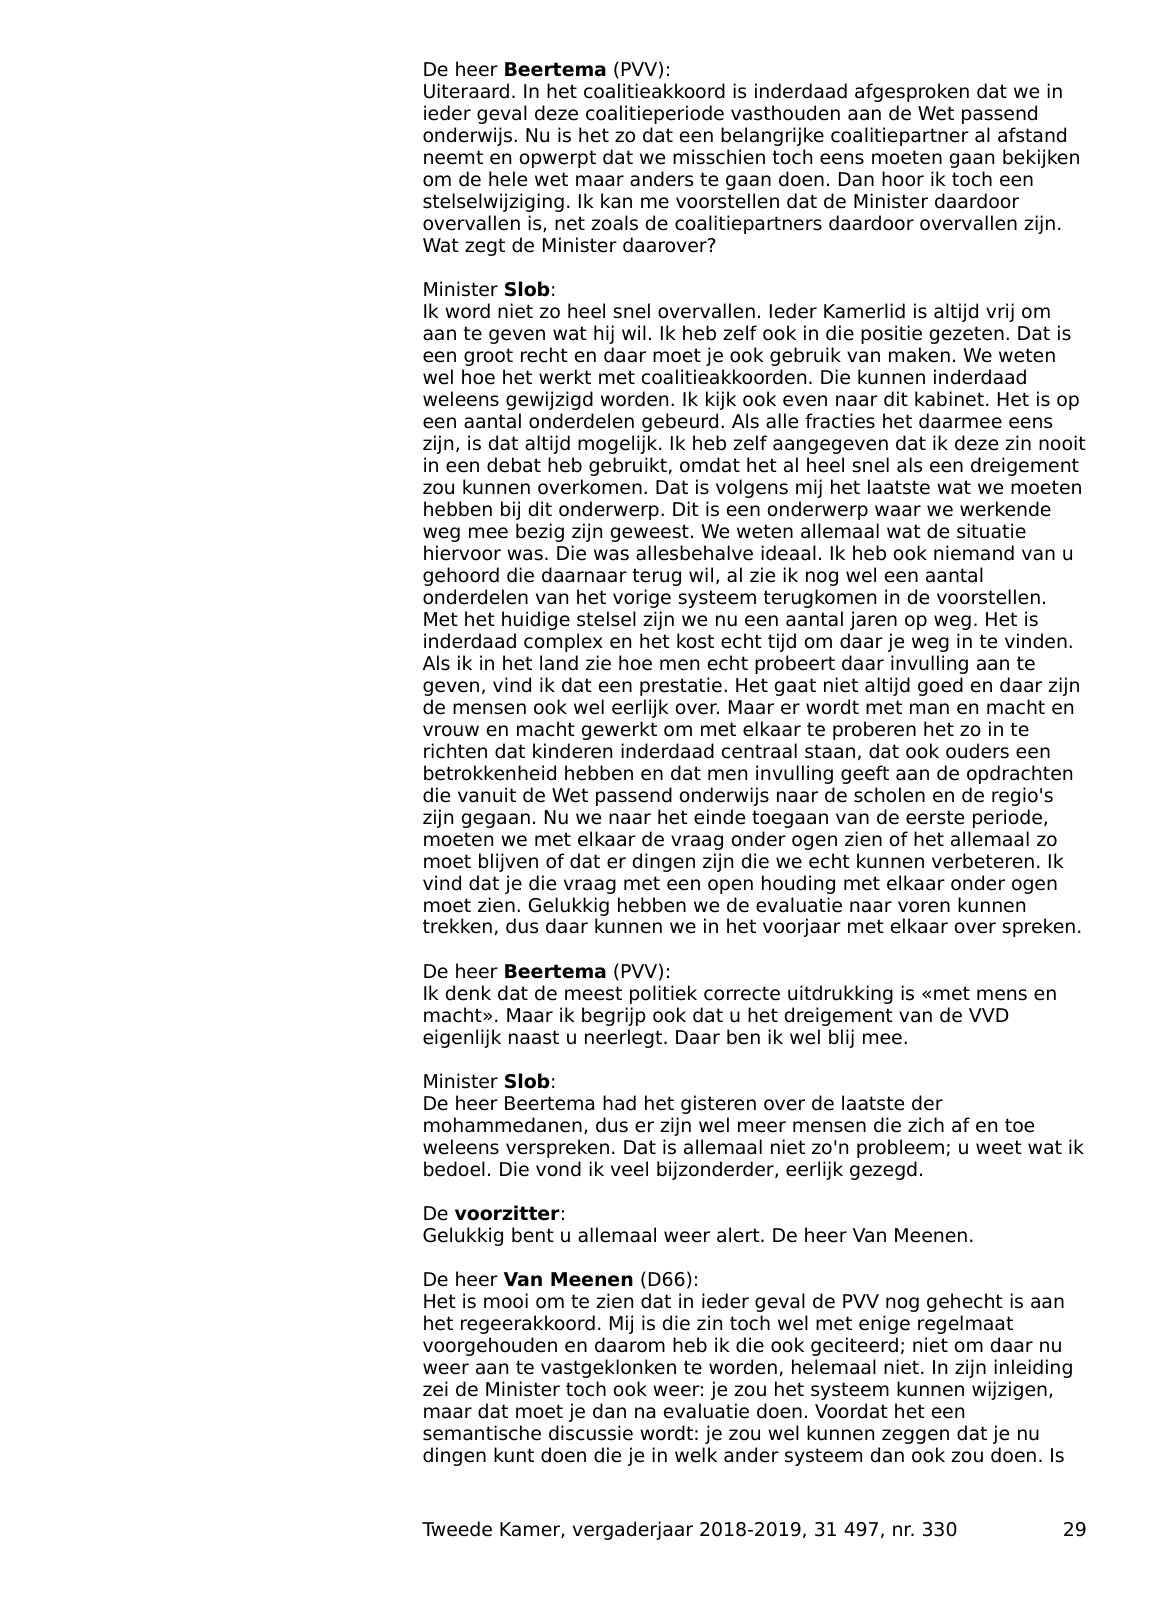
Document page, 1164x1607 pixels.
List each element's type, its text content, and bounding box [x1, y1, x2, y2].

text Gelukkig bent u allemaal weer alert. De heer Van Meenen. [422, 1225, 1087, 1247]
text De heer Van Meenen (D66): [422, 1269, 1087, 1291]
text De heer Beertema (PVV): [422, 59, 1087, 81]
text Het is mooi om te zien dat in ieder geval de PVV nog gehecht is aan het regeerakkoord. Mij is die zin toch wel met enige regelmaat voorgehouden en daarom heb ik die ook geciteerd; niet om daar nu weer aan te vastgeklonken te worden, helemaal niet. In zijn inleiding zei de Minister toch ook weer: je zou het systeem kunnen wijzigen, maar dat moet je dan na evaluatie doen. Voordat het een semantische discussie wordt: je zou wel kunnen zeggen dat je nu dingen kunt doen die je in welk ander systeem dan ook zou doen. Is [422, 1291, 1087, 1467]
text Uiteraard. In het coalitieakkoord is inderdaad afgesproken dat we in ieder geval deze coalitieperiode vasthouden aan de Wet passend onderwijs. Nu is het zo dat een belangrijke coalitiepartner al afstand neemt en opwerpt dat we misschien toch eens moeten gaan bekijken om de hele wet maar anders te gaan doen. Dan hoor ik toch een stelselwijziging. Ik kan me voorstellen dat de Minister daardoor overvallen is, net zoals de coalitiepartners daardoor overvallen zijn. Wat zegt de Minister daarover? [422, 81, 1087, 257]
text Ik denk dat de meest politiek correcte uitdrukking is «met mens en macht». Maar ik begrijp ook dat u het dreigement van de VVD eigenlijk naast u neerlegt. Daar ben ik wel blij mee. [422, 983, 1087, 1048]
text Minister Slob: [422, 1071, 1087, 1093]
text Ik word niet zo heel snel overvallen. Ieder Kamerlid is altijd vrij om aan te geven wat hij wil. Ik heb zelf ook in die positie gezeten. Dat is een groot recht en daar moet je ook gebruik van maken. We weten wel hoe het werkt met coalitieakkoorden. Die kunnen inderdaad weleens gewijzigd worden. Ik kijk ook even naar dit kabinet. Het is op een aantal onderdelen gebeurd. Als alle fracties het daarmee eens zijn, is dat altijd mogelijk. Ik heb zelf aangegeven dat ik deze zin nooit in een debat heb gebruikt, omdat het al heel snel als een dreigement zou kunnen overkomen. Dat is volgens mij het laatste wat we moeten hebben bij dit onderwerp. Dit is een onderwerp waar we werkende weg mee bezig zijn geweest. We weten allemaal wat de situatie hiervoor was. Die was allesbehalve ideaal. Ik heb ook niemand van u gehoord die daarnaar terug wil, al zie ik nog wel een aantal onderdelen van het vorige systeem terugkomen in de voorstellen. Met het huidige stelsel zijn we nu een aantal jaren op weg. Het is inderdaad complex en het kost echt tijd om daar je weg in te vinden. Als ik in het land zie hoe men echt probeert daar invulling aan te geven, vind ik dat een prestatie. Het gaat niet altijd goed en daar zijn de mensen ook wel eerlijk over. Maar er wordt met man en macht en vrouw en macht gewerkt om met elkaar te proberen het zo in te richten dat kinderen inderdaad centraal staan, dat ook ouders een betrokkenheid hebben en dat men invulling geeft aan de opdrachten die vanuit de Wet passend onderwijs naar de scholen en de regio's zijn gegaan. Nu we naar het einde toegaan van de eerste periode, moeten we met elkaar de vraag onder ogen zien of het allemaal zo moet blijven of dat er dingen zijn die we echt kunnen verbeteren. Ik vind dat je die vraag met een open houding met elkaar onder ogen moet zien. Gelukkig hebben we de evaluatie naar voren kunnen trekken, dus daar kunnen we in het voorjaar met elkaar over spreken. [422, 301, 1087, 938]
text De heer Beertema (PVV): [422, 961, 1087, 983]
text De heer Beertema had het gisteren over de laatste der mohammedanen, dus er zijn wel meer mensen die zich af en toe weleens verspreken. Dat is allemaal niet zo'n probleem; u weet wat ik bedoel. Die vond ik veel bijzonderder, eerlijk gezegd. [422, 1093, 1087, 1181]
text De voorzitter: [422, 1203, 1087, 1225]
text Minister Slob: [422, 279, 1087, 301]
